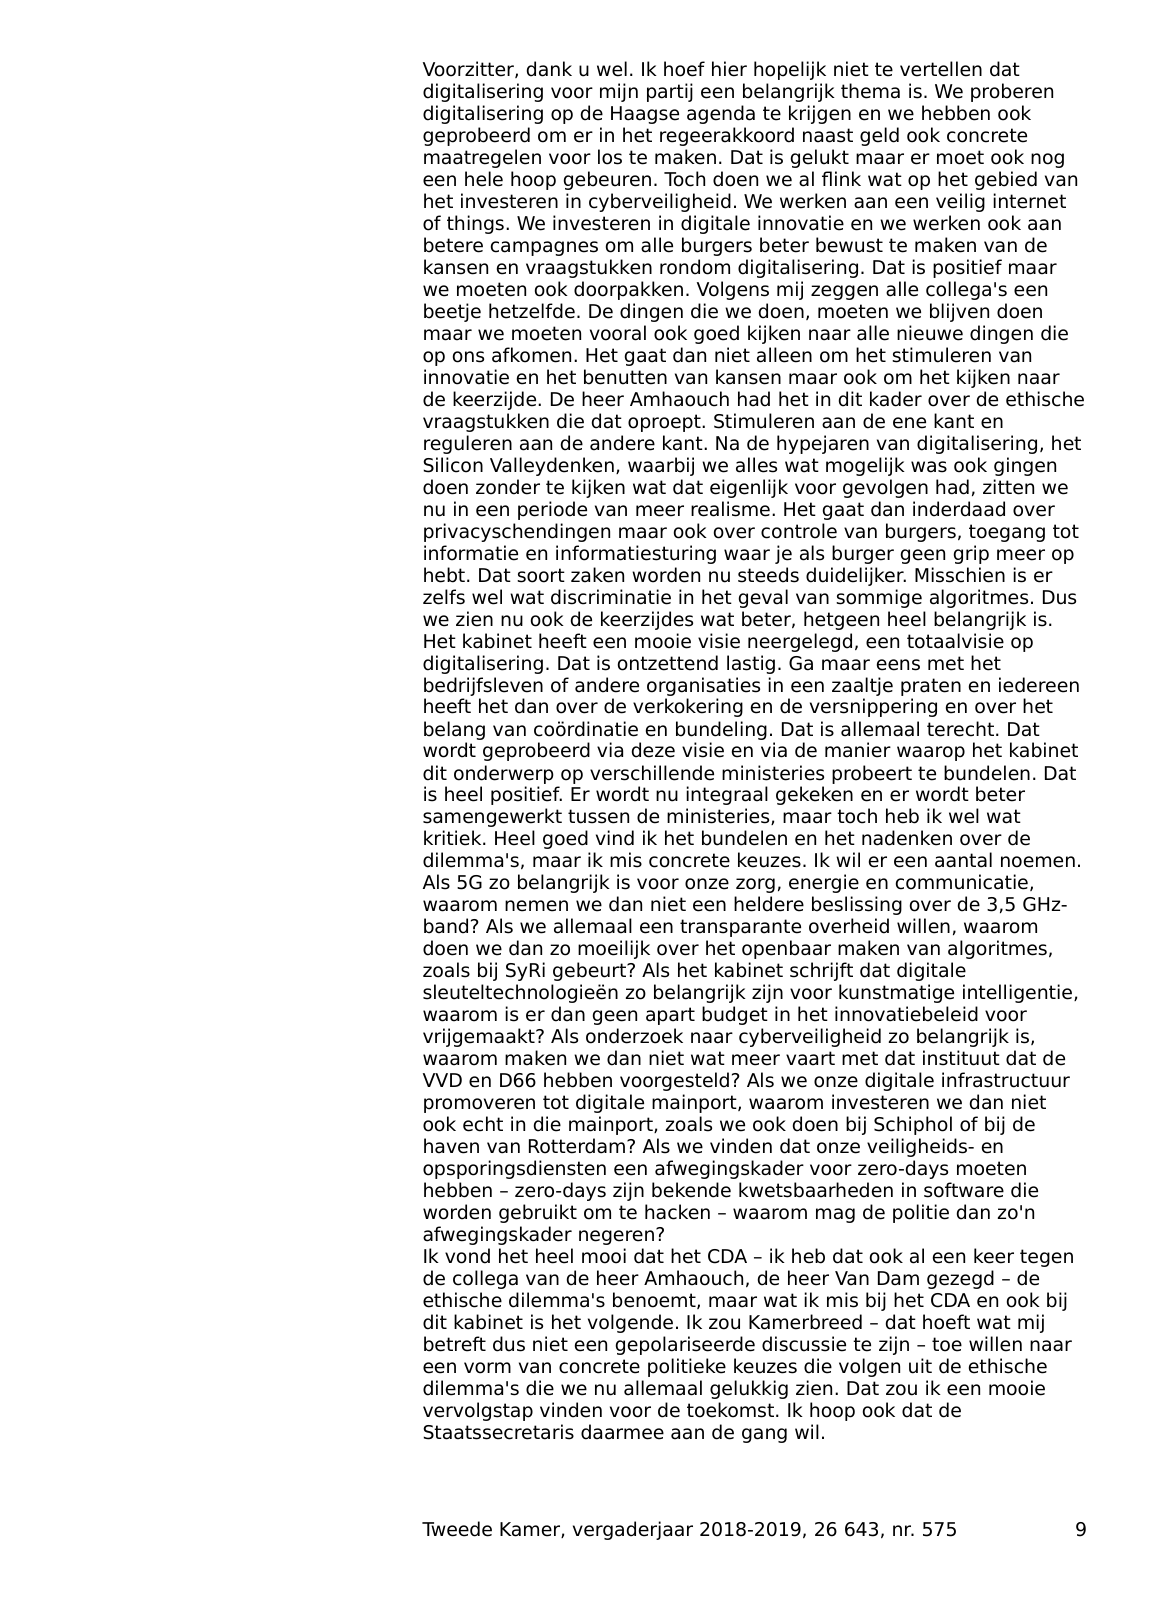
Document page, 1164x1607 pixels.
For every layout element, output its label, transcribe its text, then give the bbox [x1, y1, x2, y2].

text Als 5G zo belangrijk is voor onze zorg, energie en communicatie, waarom nemen we dan niet een heldere beslissing over de 3,5 GHz-band? Als we allemaal een transparante overheid willen, waarom doen we dan zo moeilijk over het openbaar maken van algoritmes, zoals bij SyRi gebeurt? Als het kabinet schrijft dat digitale sleuteltechnologieën zo belangrijk zijn voor kunstmatige intelligentie, waarom is er dan geen apart budget in het innovatiebeleid voor vrijgemaakt? Als onderzoek naar cyberveiligheid zo belangrijk is, waarom maken we dan niet wat meer vaart met dat instituut dat de VVD en D66 hebben voorgesteld? Als we onze digitale infrastructuur promoveren tot digitale mainport, waarom investeren we dan niet ook echt in die mainport, zoals we ook doen bij Schiphol of bij de haven van Rotterdam? Als we vinden dat onze veiligheids- en opsporingsdiensten een afwegingskader voor zero-days moeten hebben – zero-days zijn bekende kwetsbaarheden in software die worden gebruikt om te hacken – waarom mag de politie dan zo'n afwegingskader negeren? [422, 872, 1087, 1246]
text Voorzitter, dank u wel. Ik hoef hier hopelijk niet te vertellen dat digitalisering voor mijn partij een belangrijk thema is. We proberen digitalisering op de Haagse agenda te krijgen en we hebben ook geprobeerd om er in het regeerakkoord naast geld ook concrete maatregelen voor los te maken. Dat is gelukt maar er moet ook nog een hele hoop gebeuren. Toch doen we al flink wat op het gebied van het investeren in cyberveiligheid. We werken aan een veilig internet of things. We investeren in digitale innovatie en we werken ook aan betere campagnes om alle burgers beter bewust te maken van de kansen en vraagstukken rondom digitalisering. Dat is positief maar we moeten ook doorpakken. Volgens mij zeggen alle collega's een beetje hetzelfde. De dingen die we doen, moeten we blijven doen maar we moeten vooral ook goed kijken naar alle nieuwe dingen die op ons afkomen. Het gaat dan niet alleen om het stimuleren van innovatie en het benutten van kansen maar ook om het kijken naar de keerzijde. De heer Amhaouch had het in dit kader over de ethische vraagstukken die dat oproept. Stimuleren aan de ene kant en reguleren aan de andere kant. Na de hypejaren van digitalisering, het Silicon Valleydenken, waarbij we alles wat mogelijk was ook gingen doen zonder te kijken wat dat eigenlijk voor gevolgen had, zitten we nu in een periode van meer realisme. Het gaat dan inderdaad over privacyschendingen maar ook over controle van burgers, toegang tot informatie en informatiesturing waar je als burger geen grip meer op hebt. Dat soort zaken worden nu steeds duidelijker. Misschien is er zelfs wel wat discriminatie in het geval van sommige algoritmes. Dus we zien nu ook de keerzijdes wat beter, hetgeen heel belangrijk is. [422, 59, 1087, 631]
text Het kabinet heeft een mooie visie neergelegd, een totaalvisie op digitalisering. Dat is ontzettend lastig. Ga maar eens met het bedrijfsleven of andere organisaties in een zaaltje praten en iedereen heeft het dan over de verkokering en de versnippering en over het belang van coördinatie en bundeling. Dat is allemaal terecht. Dat wordt geprobeerd via deze visie en via de manier waarop het kabinet dit onderwerp op verschillende ministeries probeert te bundelen. Dat is heel positief. Er wordt nu integraal gekeken en er wordt beter samengewerkt tussen de ministeries, maar toch heb ik wel wat kritiek. Heel goed vind ik het bundelen en het nadenken over de dilemma's, maar ik mis concrete keuzes. Ik wil er een aantal noemen. [422, 631, 1087, 872]
text Ik vond het heel mooi dat het CDA – ik heb dat ook al een keer tegen de collega van de heer Amhaouch, de heer Van Dam gezegd – de ethische dilemma's benoemt, maar wat ik mis bij het CDA en ook bij dit kabinet is het volgende. Ik zou Kamerbreed – dat hoeft wat mij betreft dus niet een gepolariseerde discussie te zijn – toe willen naar een vorm van concrete politieke keuzes die volgen uit de ethische dilemma's die we nu allemaal gelukkig zien. Dat zou ik een mooie vervolgstap vinden voor de toekomst. Ik hoop ook dat de Staatssecretaris daarmee aan de gang wil. [422, 1246, 1087, 1444]
